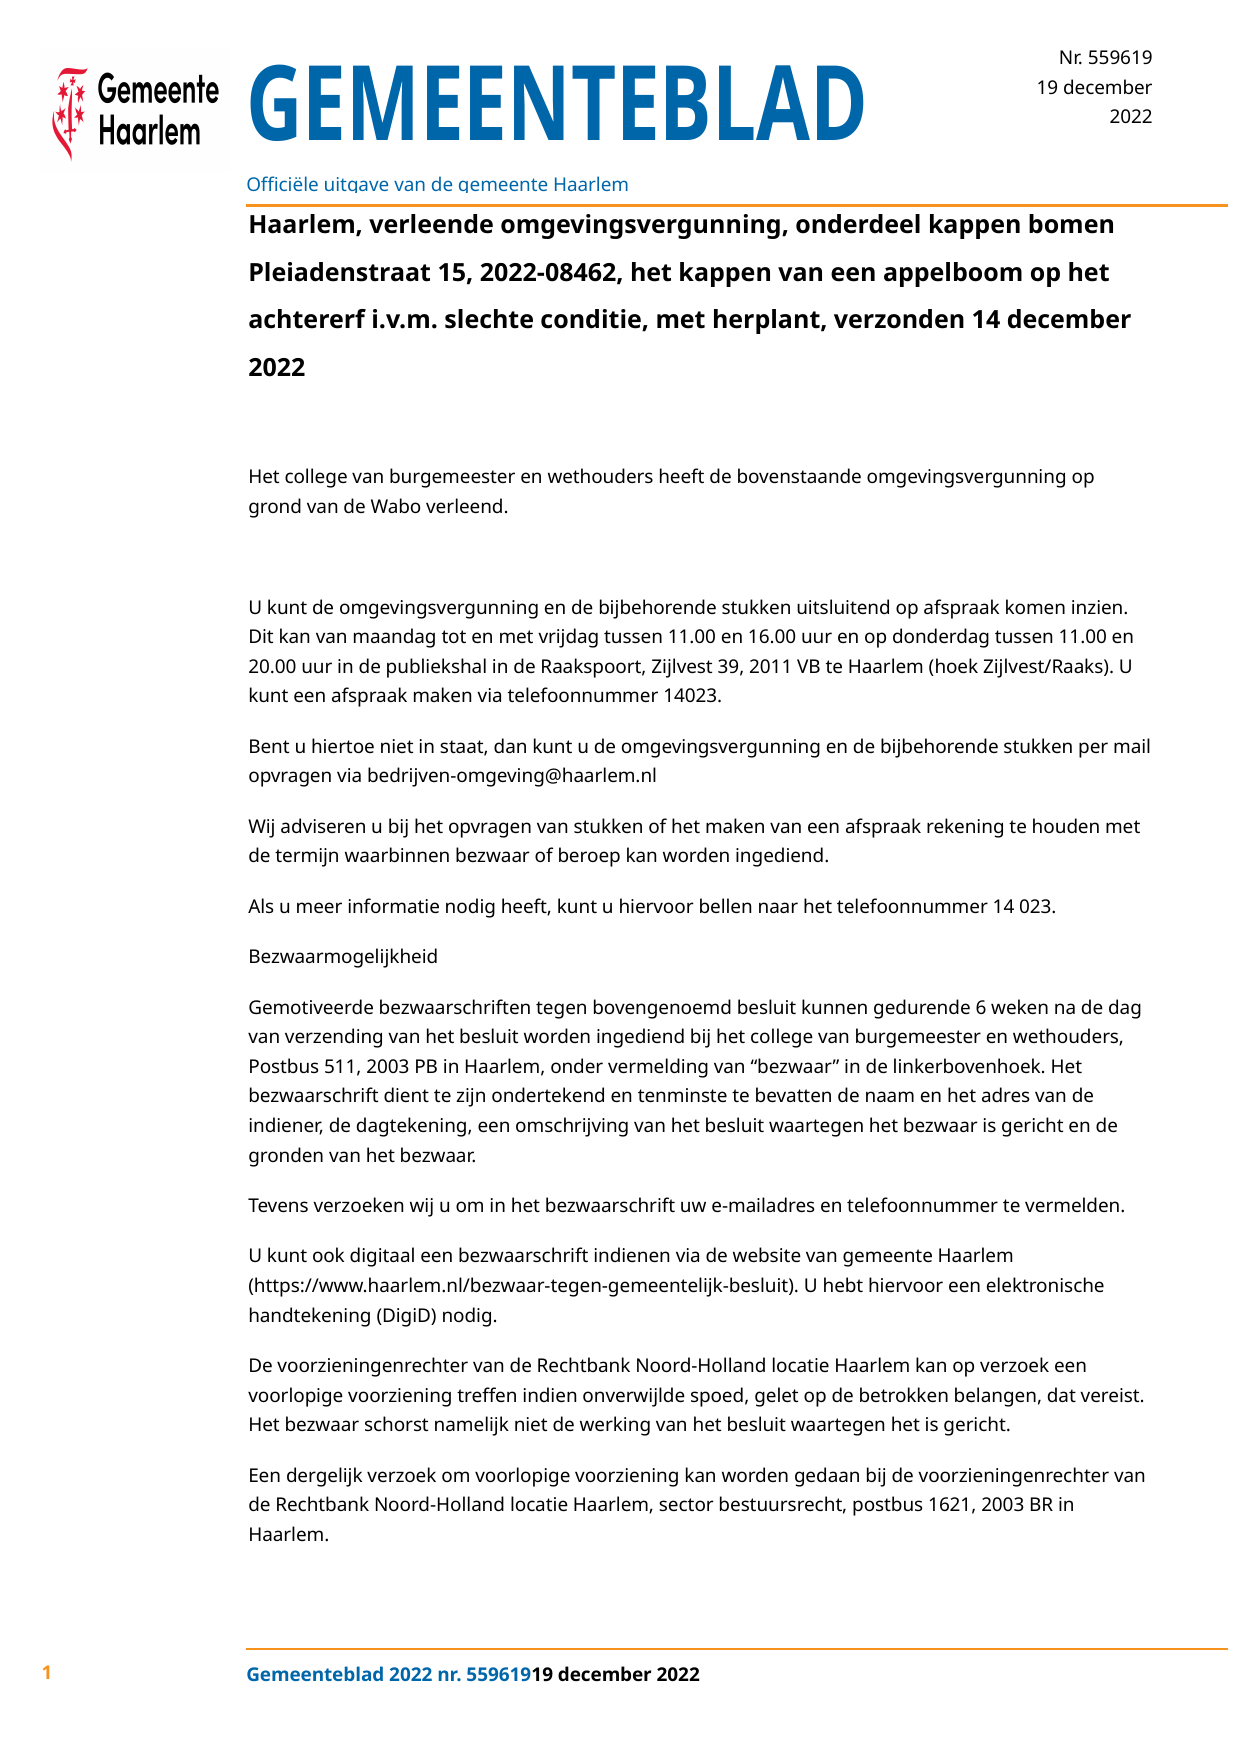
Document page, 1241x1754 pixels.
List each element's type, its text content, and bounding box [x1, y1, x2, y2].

text Bent u hiertoe niet in staat, dan kunt u de omgevingsvergunning en de bijbehorende stukken per mail opvragen via bedrijven-omgeving@haarlem.nl [248, 733, 1152, 788]
text Tevens verzoeken wij u om in het bezwaarschrift uw e-mailadres en telefoonnummer te vermelden. [248, 1192, 1152, 1218]
text Haarlem, verleende omgevingsvergunning, onderdeel kappen bomen Pleiadenstraat 15, 2022-08462, het kappen van een appelboom op het achtererf i.v.m. slechte conditie, met herplant, verzonden 14 december 2022 [248, 207, 1152, 384]
text Bezwaarmogelijkheid [248, 943, 1152, 969]
text Gemotiveerde bezwaarschriften tegen bovengenoemd besluit kunnen gedurende 6 weken na de dag van verzending van het besluit worden ingediend bij het college van burgemeester en wethouders, Postbus 511, 2003 PB in Haarlem, onder vermelding van “bezwaar” in de linkerbovenhoek. Het bezwaarschrift dient te zijn ondertekend en tenminste te bevatten de naam en het adres van de indiener, de dagtekening, een omschrijving van het besluit waartegen het bezwaar is gericht en de gronden van het bezwaar. [248, 994, 1152, 1168]
picture [41, 47, 231, 172]
text Het college van burgemeester en wethouders heeft de bovenstaande omgevingsvergunning op grond van de Wabo verleend. [248, 463, 1152, 519]
text De voorzieningenrechter van de Rechtbank Noord-Holland locatie Haarlem kan op verzoek een voorlopige voorziening treffen indien onverwijlde spoed, gelet op de betrokken belangen, dat vereist. Het bezwaar schorst namelijk niet de werking van het besluit waartegen het is gericht. [248, 1352, 1152, 1437]
text Wij adviseren u bij het opvragen van stukken of het maken van een afspraak rekening te houden met de termijn waarbinnen bezwaar of beroep kan worden ingediend. [248, 813, 1152, 868]
text Een dergelijk verzoek om voorlopige voorziening kan worden gedaan bij de voorzieningenrechter van de Rechtbank Noord-Holland locatie Haarlem, sector bestuursrecht, postbus 1621, 2003 BR in Haarlem. [248, 1462, 1152, 1547]
text Als u meer informatie nodig heeft, kunt u hiervoor bellen naar het telefoonnummer 14 023. [248, 893, 1152, 919]
text U kunt ook digitaal een bezwaarschrift indienen via de website van gemeente Haarlem (https://www.haarlem.nl/bezwaar-tegen-gemeentelijk-besluit). U hebt hiervoor een elektronische handtekening (DigiD) nodig. [248, 1243, 1152, 1328]
text U kunt de omgevingsvergunning en de bijbehorende stukken uitsluitend op afspraak komen inzien. Dit kan van maandag tot en met vrijdag tussen 11.00 en 16.00 uur en op donderdag tussen 11.00 en 20.00 uur in de publiekshal in de Raakspoort, Zijlvest 39, 2011 VB te Haarlem (hoek Zijlvest/Raaks). U kunt een afspraak maken via telefoonnummer 14023. [248, 594, 1152, 708]
